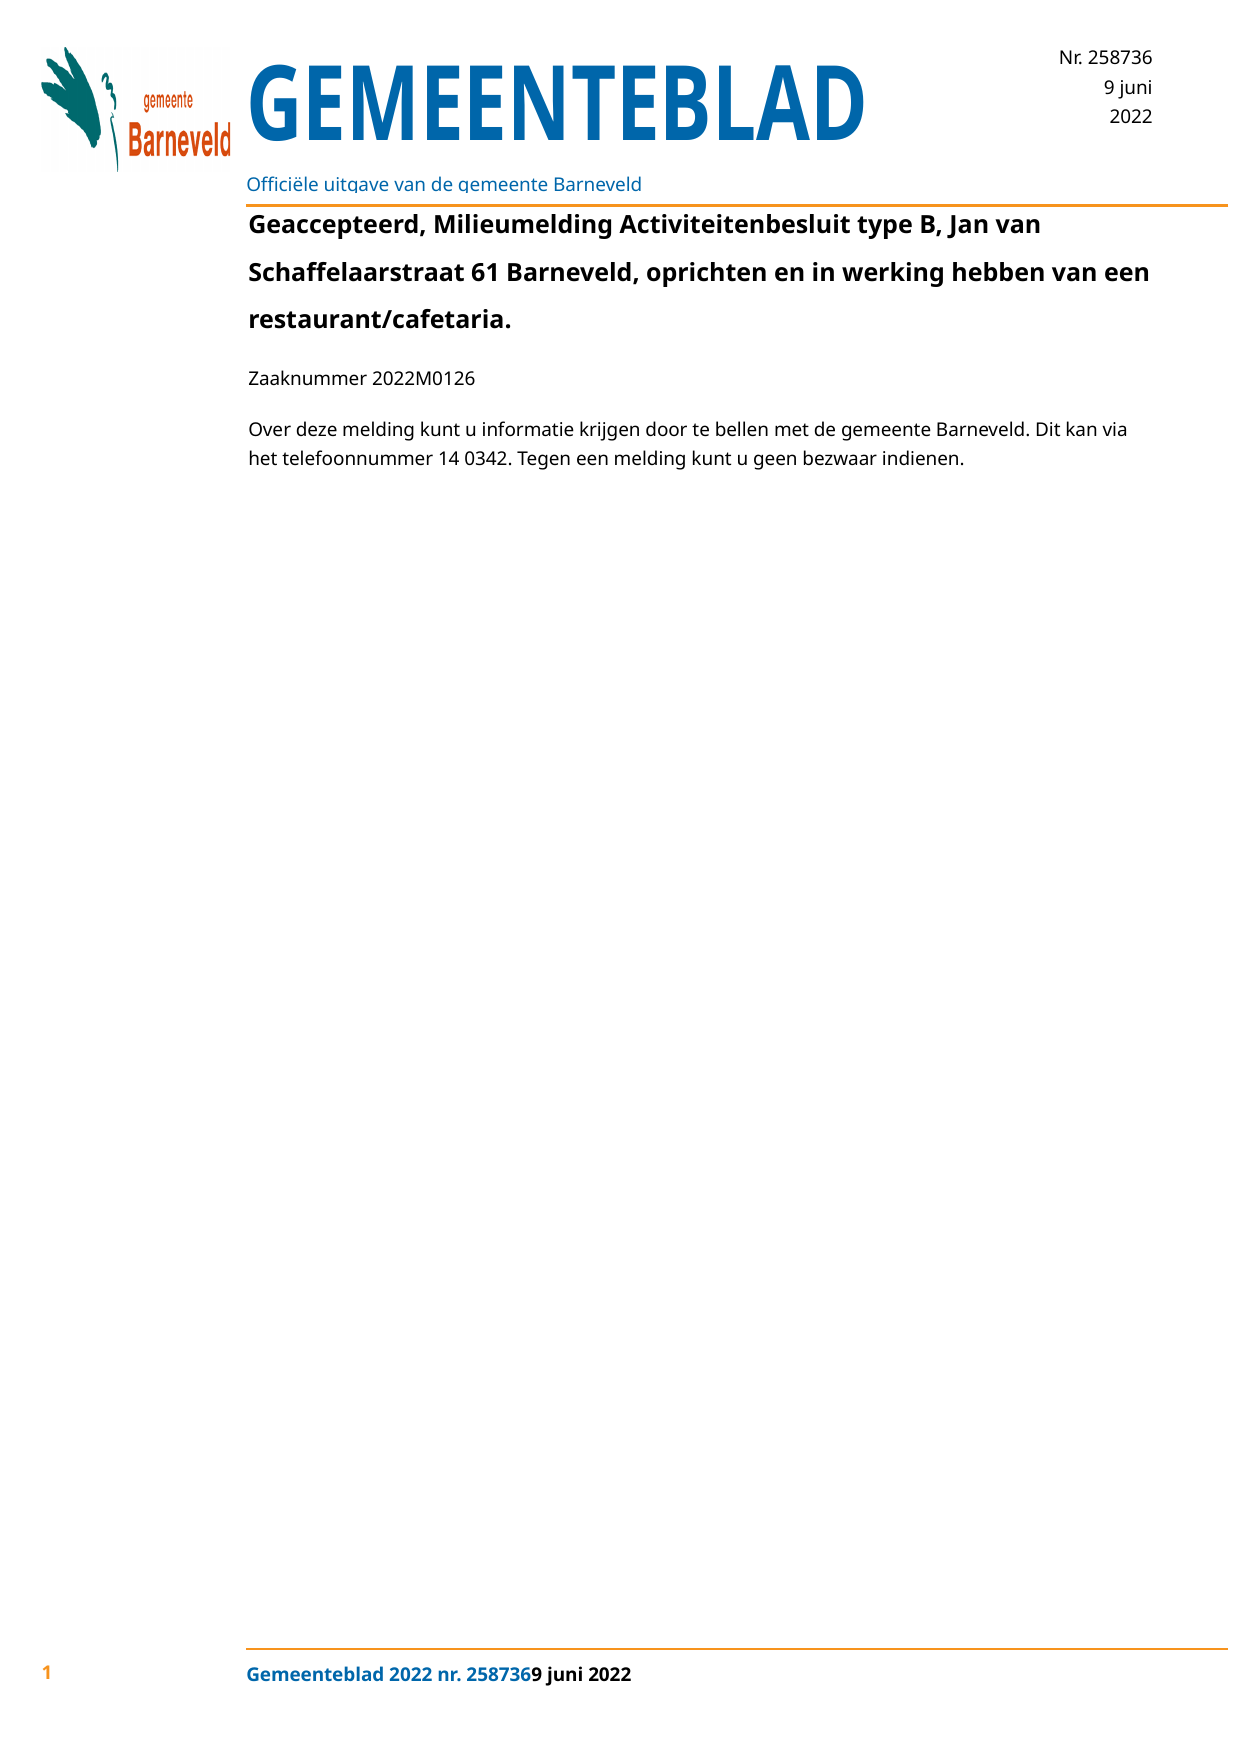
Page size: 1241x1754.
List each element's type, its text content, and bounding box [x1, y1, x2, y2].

picture [41, 47, 231, 172]
text Over deze melding kunt u informatie krijgen door te bellen met de gemeente Barneveld. Dit kan via het telefoonnummer 14 0342. Tegen een melding kunt u geen bezwaar indienen. [248, 416, 1152, 471]
text Geaccepteerd, Milieumelding Activiteitenbesluit type B, Jan van Schaffelaarstraat 61 Barneveld, oprichten en in werking hebben van een restaurant/cafetaria. [248, 207, 1152, 336]
text Zaaknummer 2022M0126 [248, 366, 1152, 391]
